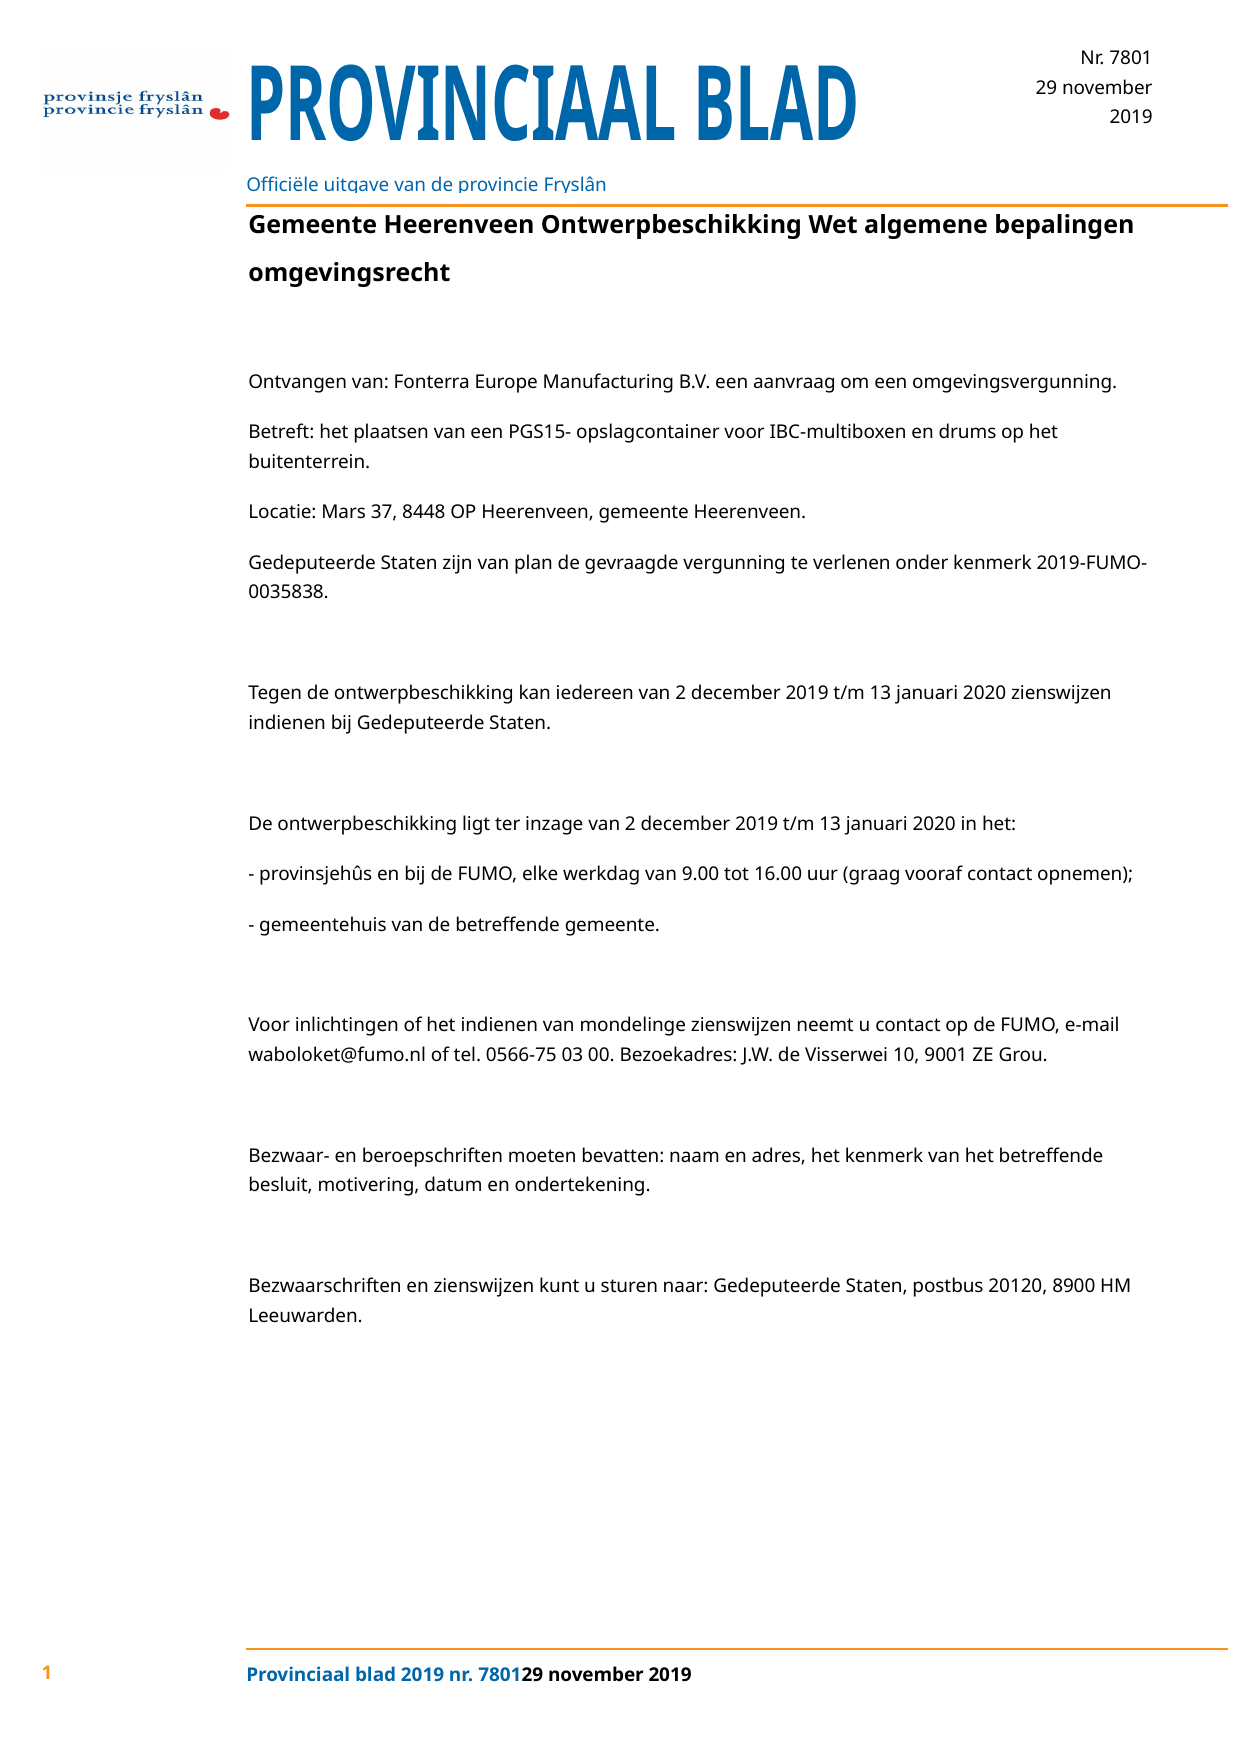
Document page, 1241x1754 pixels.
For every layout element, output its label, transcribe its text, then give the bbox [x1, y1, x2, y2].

text Voor inlichtingen of het indienen van mondelinge zienswijzen neemt u contact op de FUMO, e-mail waboloket@fumo.nl of tel. 0566-75 03 00. Bezoekadres: J.W. de Visserwei 10, 9001 ZE Grou. [248, 1012, 1152, 1067]
text Gedeputeerde Staten zijn van plan de gevraagde vergunning te verlenen onder kenmerk 2019-FUMO-0035838. [248, 549, 1152, 604]
text Bezwaar- en beroepschriften moeten bevatten: naam en adres, het kenmerk van het betreffende besluit, motivering, datum en ondertekening. [248, 1142, 1152, 1197]
text Gemeente Heerenveen Ontwerpbeschikking Wet algemene bepalingen omgevingsrecht [248, 207, 1152, 288]
text - provinsjehûs en bij de FUMO, elke werkdag van 9.00 tot 16.00 uur (graag vooraf contact opnemen); [248, 860, 1152, 886]
text De ontwerpbeschikking ligt ter inzage van 2 december 2019 t/m 13 januari 2020 in het: [248, 810, 1152, 836]
text Locatie: Mars 37, 8448 OP Heerenveen, gemeente Heerenveen. [248, 499, 1152, 524]
text Tegen de ontwerpbeschikking kan iedereen van 2 december 2019 t/m 13 januari 2020 zienswijzen indienen bij Gedeputeerde Staten. [248, 679, 1152, 735]
text Bezwaarschriften en zienswijzen kunt u sturen naar: Gedeputeerde Staten, postbus 20120, 8900 HM Leeuwarden. [248, 1272, 1152, 1328]
picture [41, 47, 231, 172]
text Betreft: het plaatsen van een PGS15- opslagcontainer voor IBC-multiboxen en drums op het buitenterrein. [248, 419, 1152, 474]
text Ontvangen van: Fonterra Europe Manufacturing B.V. een aanvraag om een omgevingsvergunning. [248, 368, 1152, 394]
text - gemeentehuis van de betreffende gemeente. [248, 911, 1152, 937]
